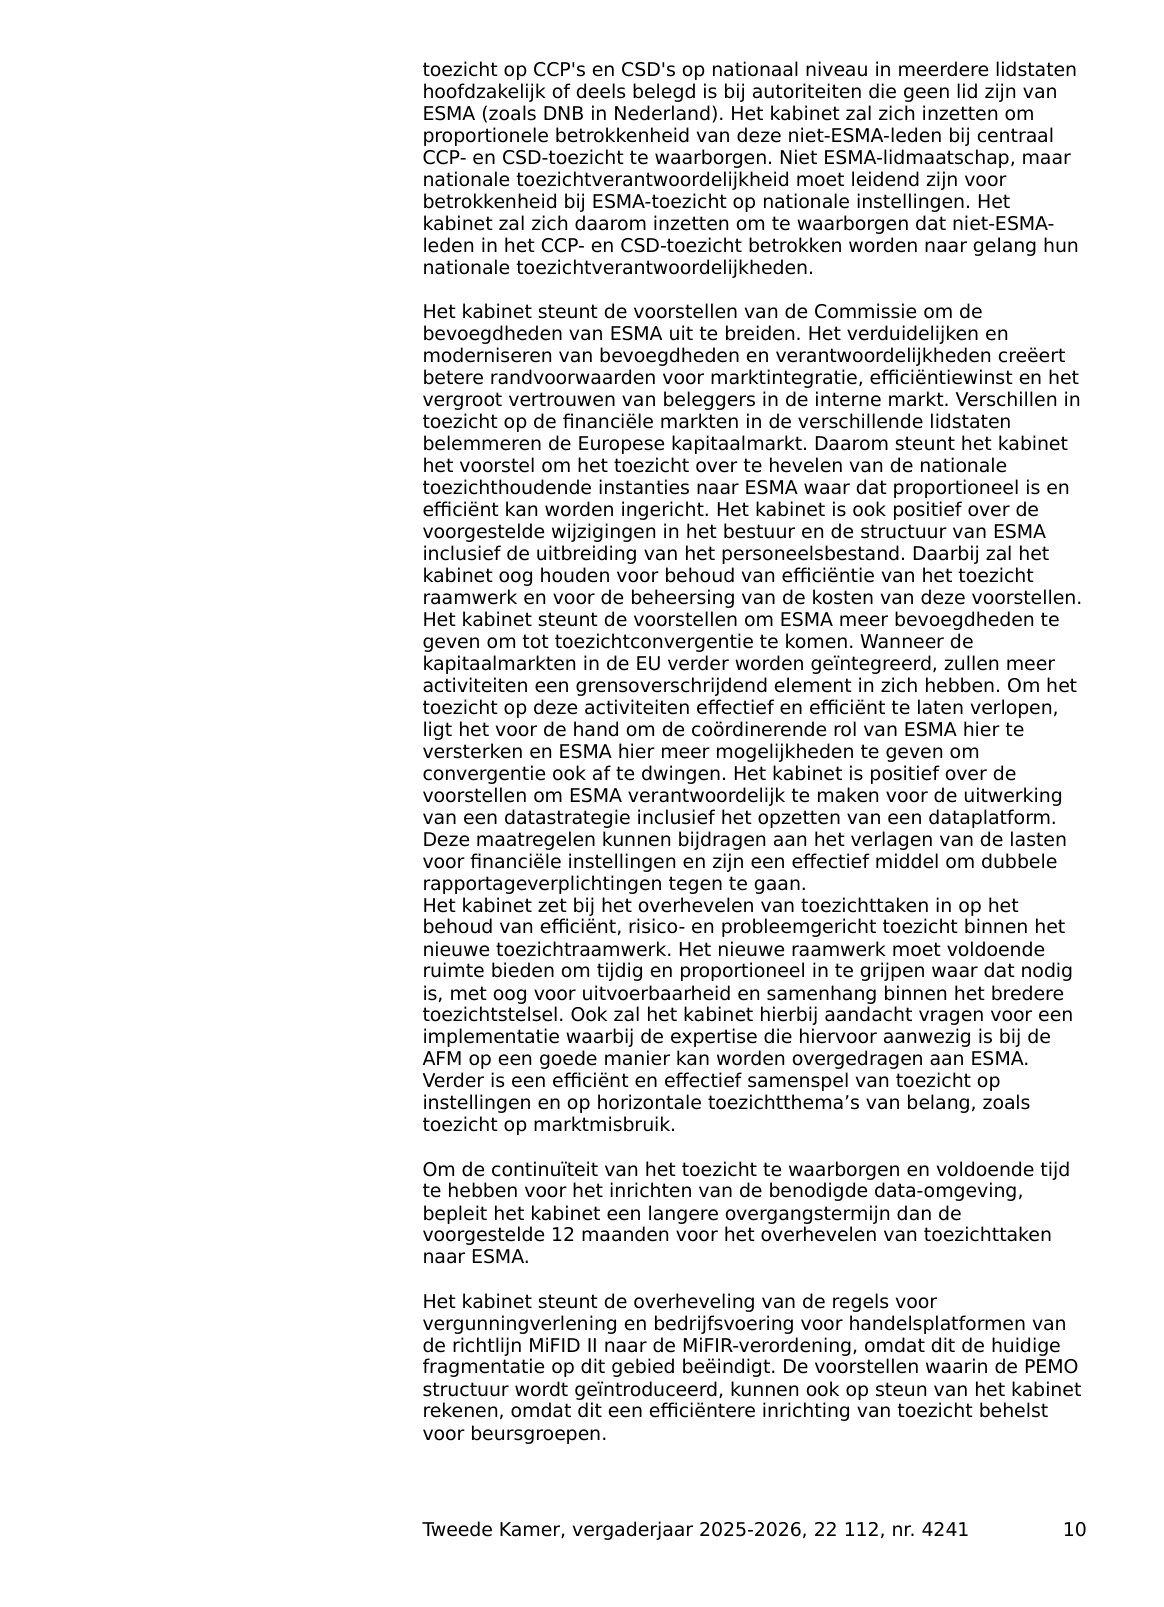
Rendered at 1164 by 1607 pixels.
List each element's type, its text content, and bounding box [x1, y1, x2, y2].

text Het kabinet steunt de voorstellen van de Commissie om de bevoegdheden van ESMA uit te breiden. Het verduidelijken en moderniseren van bevoegdheden en verantwoordelijkheden creëert betere randvoorwaarden voor marktintegratie, efficiëntiewinst en het vergroot vertrouwen van beleggers in de interne markt. Verschillen in toezicht op de financiële markten in de verschillende lidstaten belemmeren de Europese kapitaalmarkt. Daarom steunt het kabinet het voorstel om het toezicht over te hevelen van de nationale toezichthoudende instanties naar ESMA waar dat proportioneel is en efficiënt kan worden ingericht. Het kabinet is ook positief over de voorgestelde wijzigingen in het bestuur en de structuur van ESMA inclusief de uitbreiding van het personeelsbestand. Daarbij zal het kabinet oog houden voor behoud van efficiëntie van het toezicht raamwerk en voor de beheersing van de kosten van deze voorstellen. Het kabinet steunt de voorstellen om ESMA meer bevoegdheden te geven om tot toezichtconvergentie te komen. Wanneer de kapitaalmarkten in de EU verder worden geïntegreerd, zullen meer activiteiten een grensoverschrijdend element in zich hebben. Om het toezicht op deze activiteiten effectief en efficiënt te laten verlopen, ligt het voor de hand om de coördinerende rol van ESMA hier te versterken en ESMA hier meer mogelijkheden te geven om convergentie ook af te dwingen. Het kabinet is positief over de voorstellen om ESMA verantwoordelijk te maken voor de uitwerking van een datastrategie inclusief het opzetten van een dataplatform. Deze maatregelen kunnen bijdragen aan het verlagen van de lasten voor financiële instellingen en zijn een effectief middel om dubbele rapportageverplichtingen tegen te gaan. [422, 301, 1087, 894]
text Het kabinet zet bij het overhevelen van toezichttaken in op het behoud van efficiënt, risico- en probleemgericht toezicht binnen het nieuwe toezichtraamwerk. Het nieuwe raamwerk moet voldoende ruimte bieden om tijdig en proportioneel in te grijpen waar dat nodig is, met oog voor uitvoerbaarheid en samenhang binnen het bredere toezichtstelsel. Ook zal het kabinet hierbij aandacht vragen voor een implementatie waarbij de expertise die hiervoor aanwezig is bij de AFM op een goede manier kan worden overgedragen aan ESMA. Verder is een efficiënt en effectief samenspel van toezicht op instellingen en op horizontale toezichtthema’s van belang, zoals toezicht op marktmisbruik. [422, 894, 1087, 1136]
text Het kabinet steunt de overheveling van de regels voor vergunningverlening en bedrijfsvoering voor handelsplatformen van de richtlijn MiFID II naar de MiFIR-verordening, omdat dit de huidige fragmentatie op dit gebied beëindigt. De voorstellen waarin de PEMO structuur wordt geïntroduceerd, kunnen ook op steun van het kabinet rekenen, omdat dit een efficiëntere inrichting van toezicht behelst voor beursgroepen. [422, 1291, 1087, 1444]
text toezicht op CCP's en CSD's op nationaal niveau in meerdere lidstaten hoofdzakelijk of deels belegd is bij autoriteiten die geen lid zijn van ESMA (zoals DNB in Nederland). Het kabinet zal zich inzetten om proportionele betrokkenheid van deze niet-ESMA-leden bij centraal CCP- en CSD-toezicht te waarborgen. Niet ESMA-lidmaatschap, maar nationale toezichtverantwoordelijkheid moet leidend zijn voor betrokkenheid bij ESMA-toezicht op nationale instellingen. Het kabinet zal zich daarom inzetten om te waarborgen dat niet-ESMA-leden in het CCP- en CSD-toezicht betrokken worden naar gelang hun nationale toezichtverantwoordelijkheden. [422, 59, 1087, 279]
text Om de continuïteit van het toezicht te waarborgen en voldoende tijd te hebben voor het inrichten van de benodigde data-omgeving, bepleit het kabinet een langere overgangstermijn dan de voorgestelde 12 maanden voor het overhevelen van toezichttaken naar ESMA. [422, 1158, 1087, 1268]
